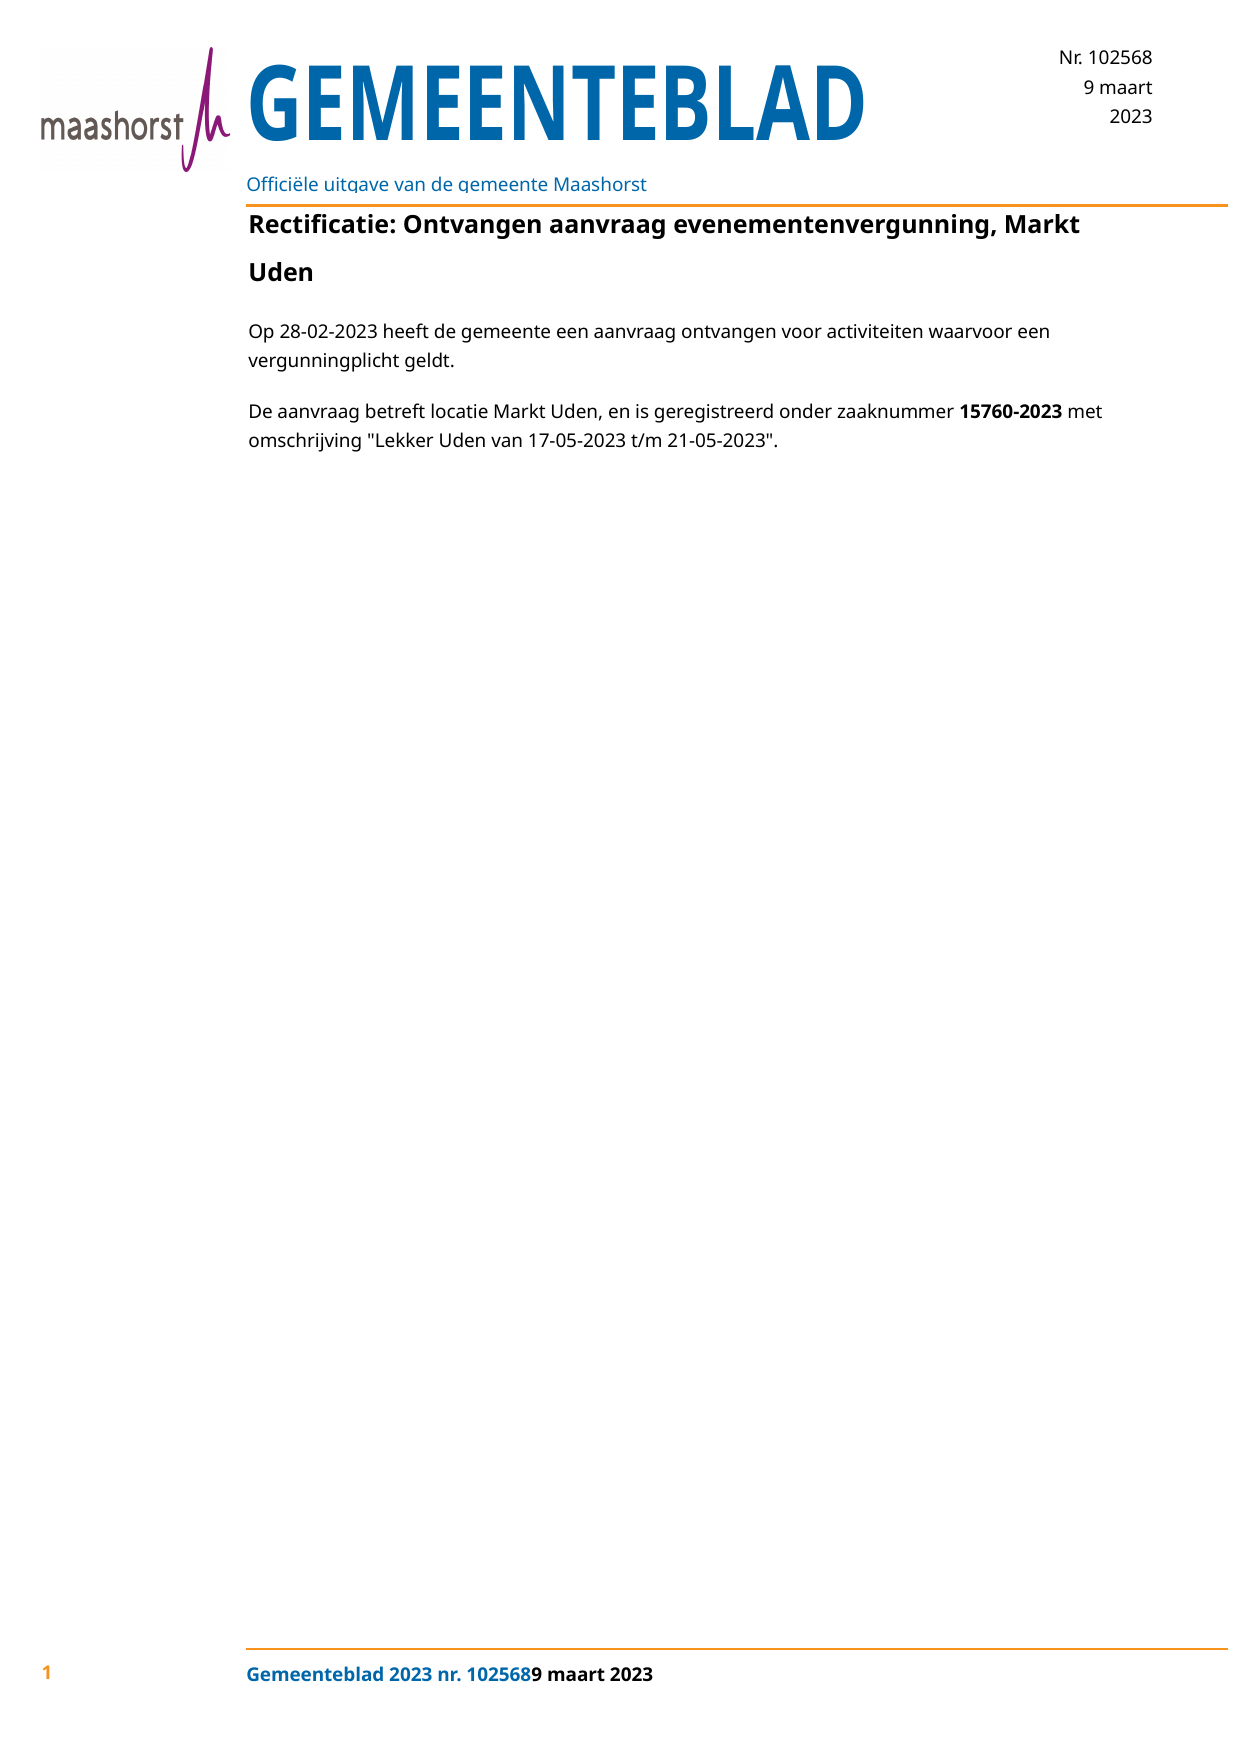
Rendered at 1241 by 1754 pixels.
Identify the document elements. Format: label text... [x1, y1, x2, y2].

text Rectificatie: Ontvangen aanvraag evenementenvergunning, Markt Uden [248, 207, 1152, 288]
picture [41, 47, 231, 172]
text De aanvraag betreft locatie Markt Uden, en is geregistreerd onder zaaknummer 15760-2023 met omschrijving "Lekker Uden van 17-05-2023 t/m 21-05-2023". [248, 398, 1152, 453]
text Op 28-02-2023 heeft de gemeente een aanvraag ontvangen voor activiteiten waarvoor een vergunningplicht geldt. [248, 318, 1152, 373]
